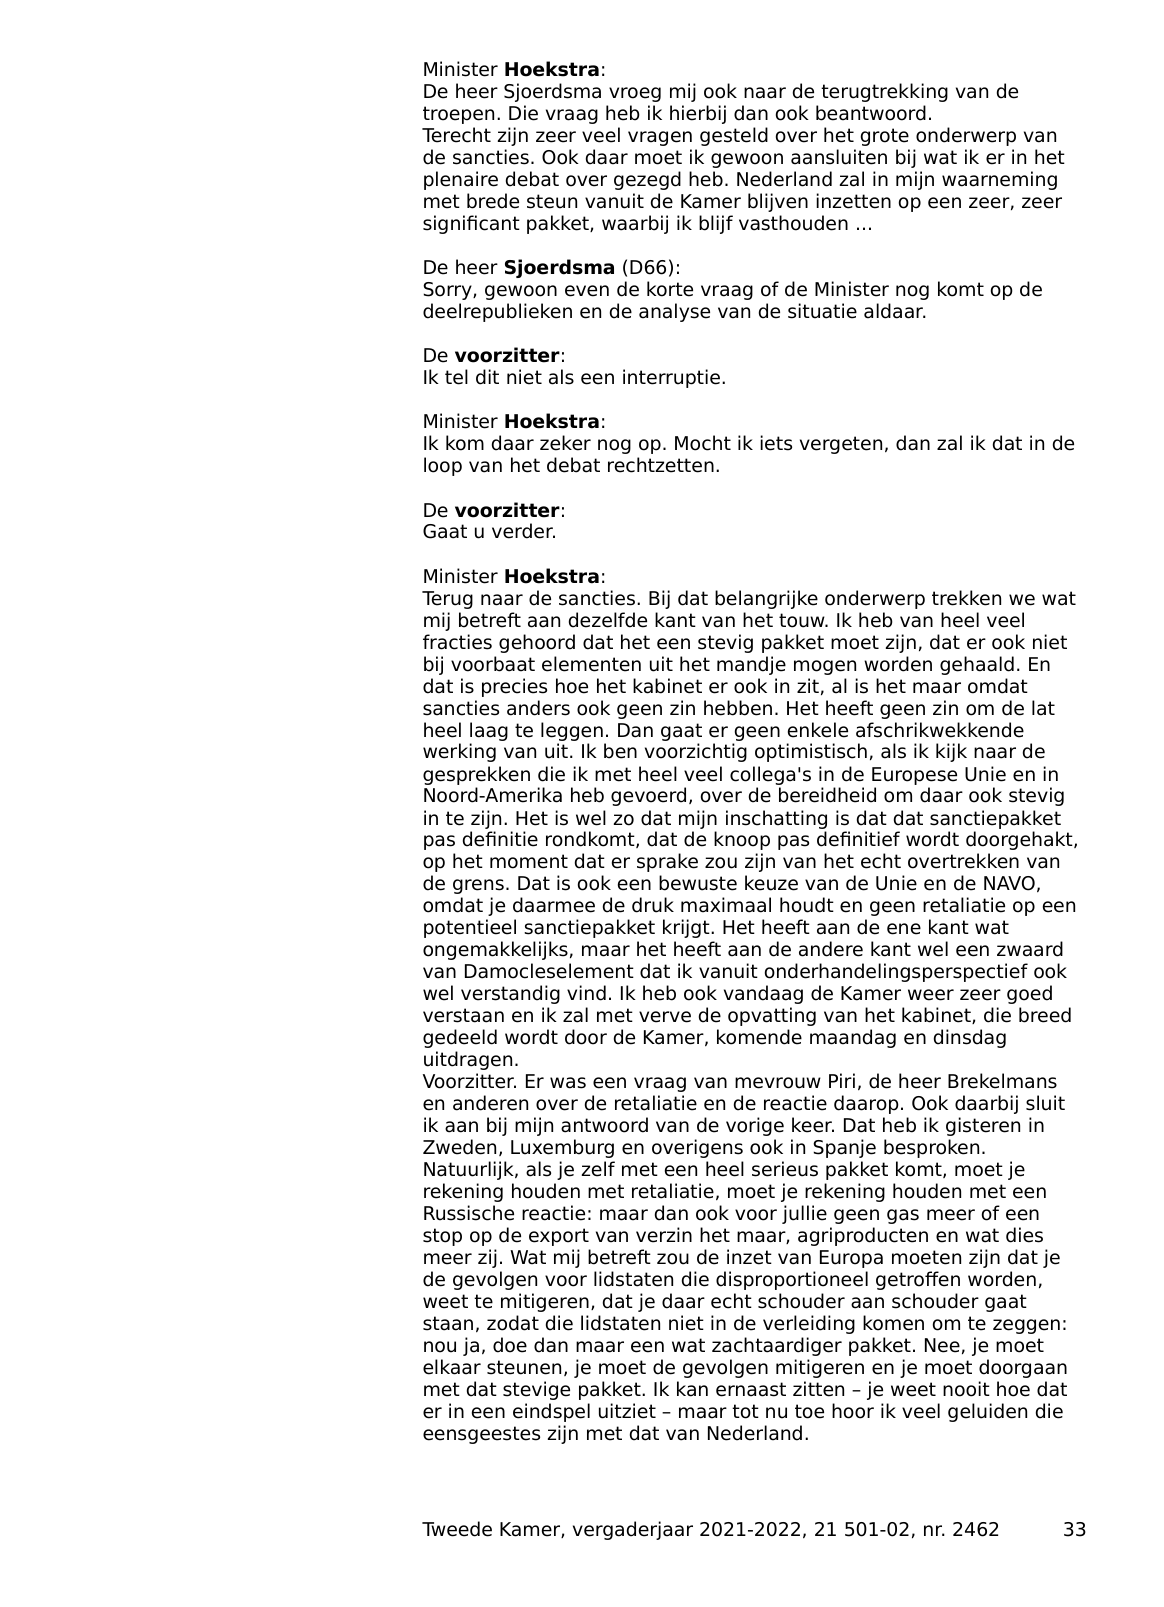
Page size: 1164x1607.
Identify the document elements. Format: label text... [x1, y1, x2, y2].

text De voorzitter: [422, 345, 1087, 367]
text Terecht zijn zeer veel vragen gesteld over het grote onderwerp van de sancties. Ook daar moet ik gewoon aansluiten bij wat ik er in het plenaire debat over gezegd heb. Nederland zal in mijn waarneming met brede steun vanuit de Kamer blijven inzetten op een zeer, zeer significant pakket, waarbij ik blijf vasthouden ... [422, 125, 1087, 235]
text Ik kom daar zeker nog op. Mocht ik iets vergeten, dan zal ik dat in de loop van het debat rechtzetten. [422, 433, 1087, 477]
text Terug naar de sancties. Bij dat belangrijke onderwerp trekken we wat mij betreft aan dezelfde kant van het touw. Ik heb van heel veel fracties gehoord dat het een stevig pakket moet zijn, dat er ook niet bij voorbaat elementen uit het mandje mogen worden gehaald. En dat is precies hoe het kabinet er ook in zit, al is het maar omdat sancties anders ook geen zin hebben. Het heeft geen zin om de lat heel laag te leggen. Dan gaat er geen enkele afschrikwekkende werking van uit. Ik ben voorzichtig optimistisch, als ik kijk naar de gesprekken die ik met heel veel collega's in de Europese Unie en in Noord-Amerika heb gevoerd, over de bereidheid om daar ook stevig in te zijn. Het is wel zo dat mijn inschatting is dat dat sanctiepakket pas definitie rondkomt, dat de knoop pas definitief wordt doorgehakt, op het moment dat er sprake zou zijn van het echt overtrekken van de grens. Dat is ook een bewuste keuze van de Unie en de NAVO, omdat je daarmee de druk maximaal houdt en geen retaliatie op een potentieel sanctiepakket krijgt. Het heeft aan de ene kant wat ongemakkelijks, maar het heeft aan de andere kant wel een zwaard van Damocleselement dat ik vanuit onderhandelingsperspectief ook wel verstandig vind. Ik heb ook vandaag de Kamer weer zeer goed verstaan en ik zal met verve de opvatting van het kabinet, die breed gedeeld wordt door de Kamer, komende maandag en dinsdag uitdragen. [422, 588, 1087, 1071]
text Minister Hoekstra: [422, 59, 1087, 81]
text Sorry, gewoon even de korte vraag of de Minister nog komt op de deelrepublieken en de analyse van de situatie aldaar. [422, 279, 1087, 323]
text Minister Hoekstra: [422, 566, 1087, 588]
text Gaat u verder. [422, 521, 1087, 543]
text Voorzitter. Er was een vraag van mevrouw Piri, de heer Brekelmans en anderen over de retaliatie en de reactie daarop. Ook daarbij sluit ik aan bij mijn antwoord van de vorige keer. Dat heb ik gisteren in Zweden, Luxemburg en overigens ook in Spanje besproken. Natuurlijk, als je zelf met een heel serieus pakket komt, moet je rekening houden met retaliatie, moet je rekening houden met een Russische reactie: maar dan ook voor jullie geen gas meer of een stop op de export van verzin het maar, agriproducten en wat dies meer zij. Wat mij betreft zou de inzet van Europa moeten zijn dat je de gevolgen voor lidstaten die disproportioneel getroffen worden, weet te mitigeren, dat je daar echt schouder aan schouder gaat staan, zodat die lidstaten niet in de verleiding komen om te zeggen: nou ja, doe dan maar een wat zachtaardiger pakket. Nee, je moet elkaar steunen, je moet de gevolgen mitigeren en je moet doorgaan met dat stevige pakket. Ik kan ernaast zitten – je weet nooit hoe dat er in een eindspel uitziet – maar tot nu toe hoor ik veel geluiden die eensgeestes zijn met dat van Nederland. [422, 1071, 1087, 1445]
text Minister Hoekstra: [422, 411, 1087, 433]
text Ik tel dit niet als een interruptie. [422, 367, 1087, 389]
text De voorzitter: [422, 499, 1087, 521]
text De heer Sjoerdsma vroeg mij ook naar de terugtrekking van de troepen. Die vraag heb ik hierbij dan ook beantwoord. [422, 81, 1087, 125]
text De heer Sjoerdsma (D66): [422, 257, 1087, 279]
